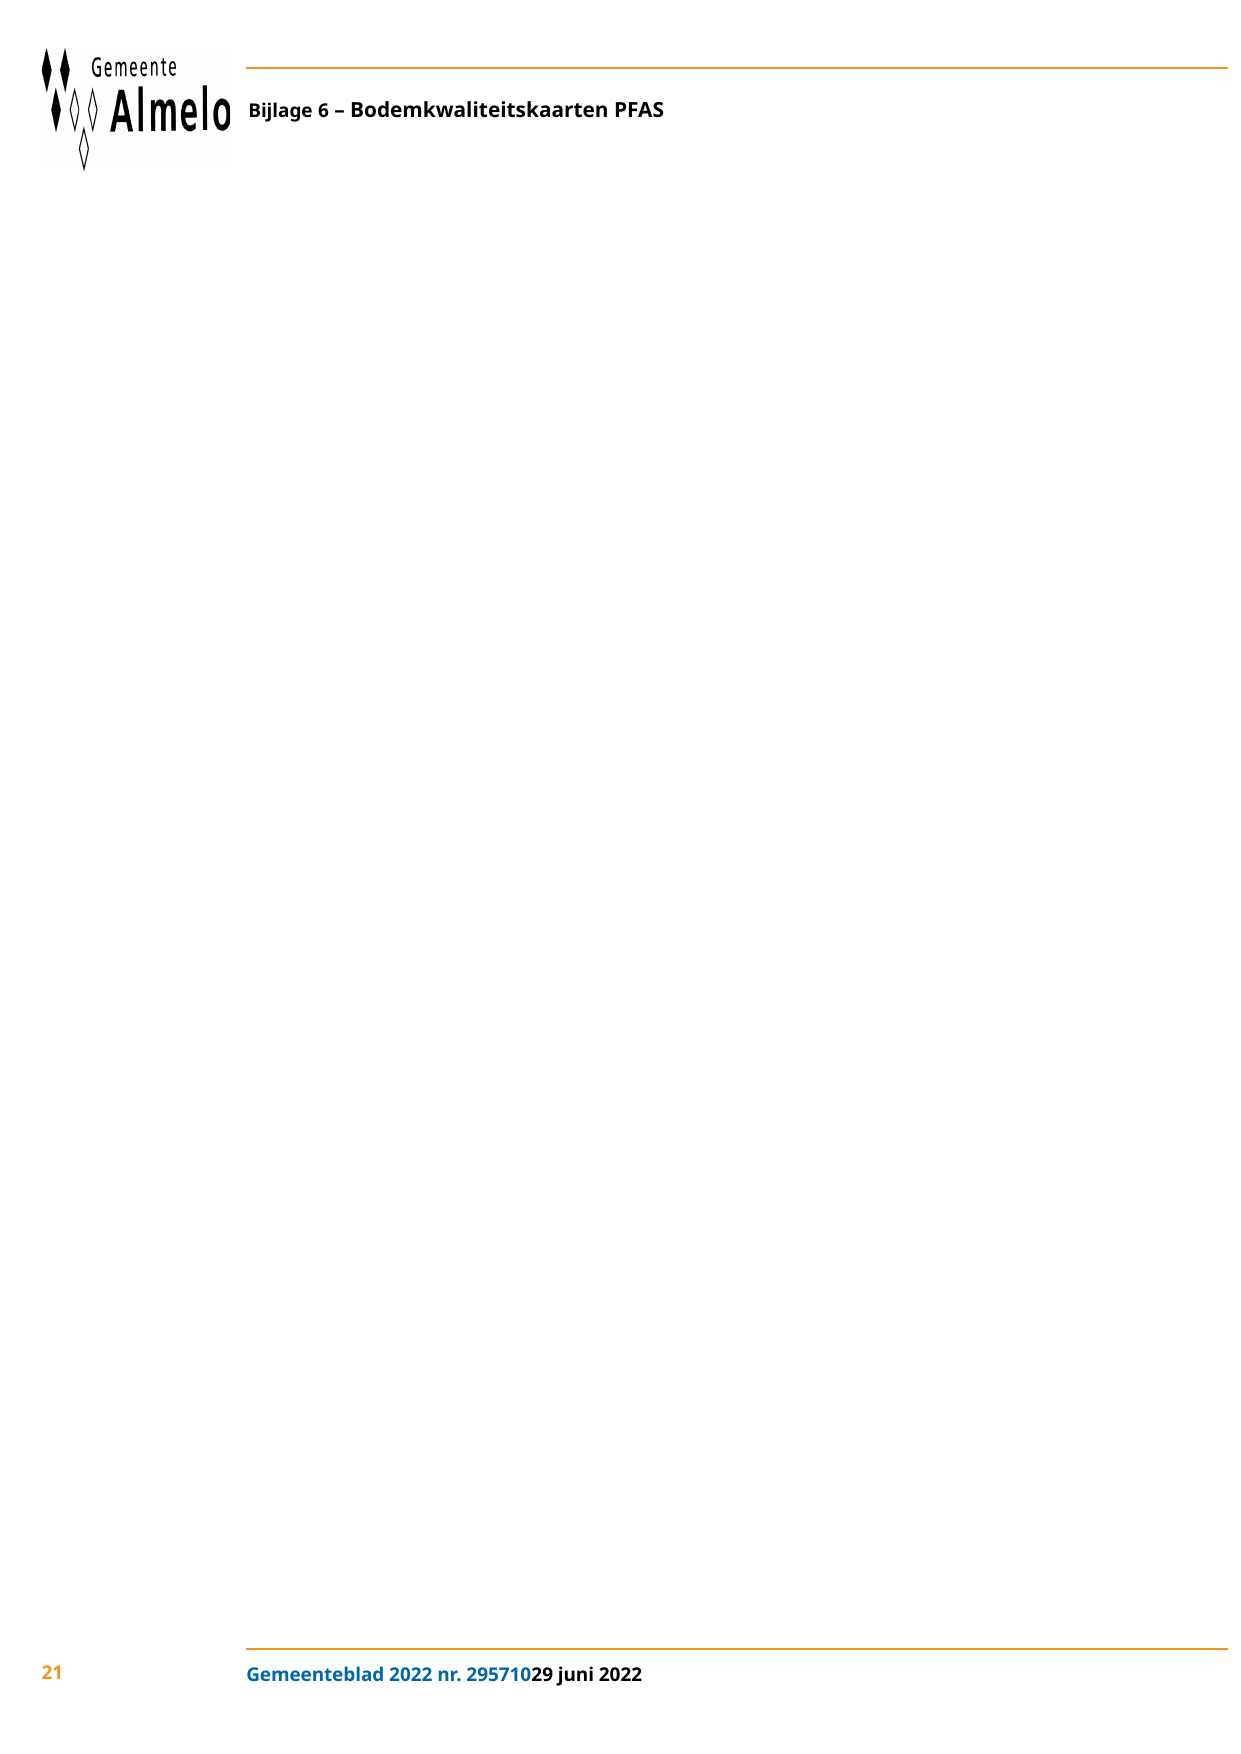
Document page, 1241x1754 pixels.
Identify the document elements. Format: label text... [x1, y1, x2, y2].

picture [41, 47, 231, 172]
text Bijlage 6 – Bodemkwaliteitskaarten PFAS [248, 95, 1152, 123]
